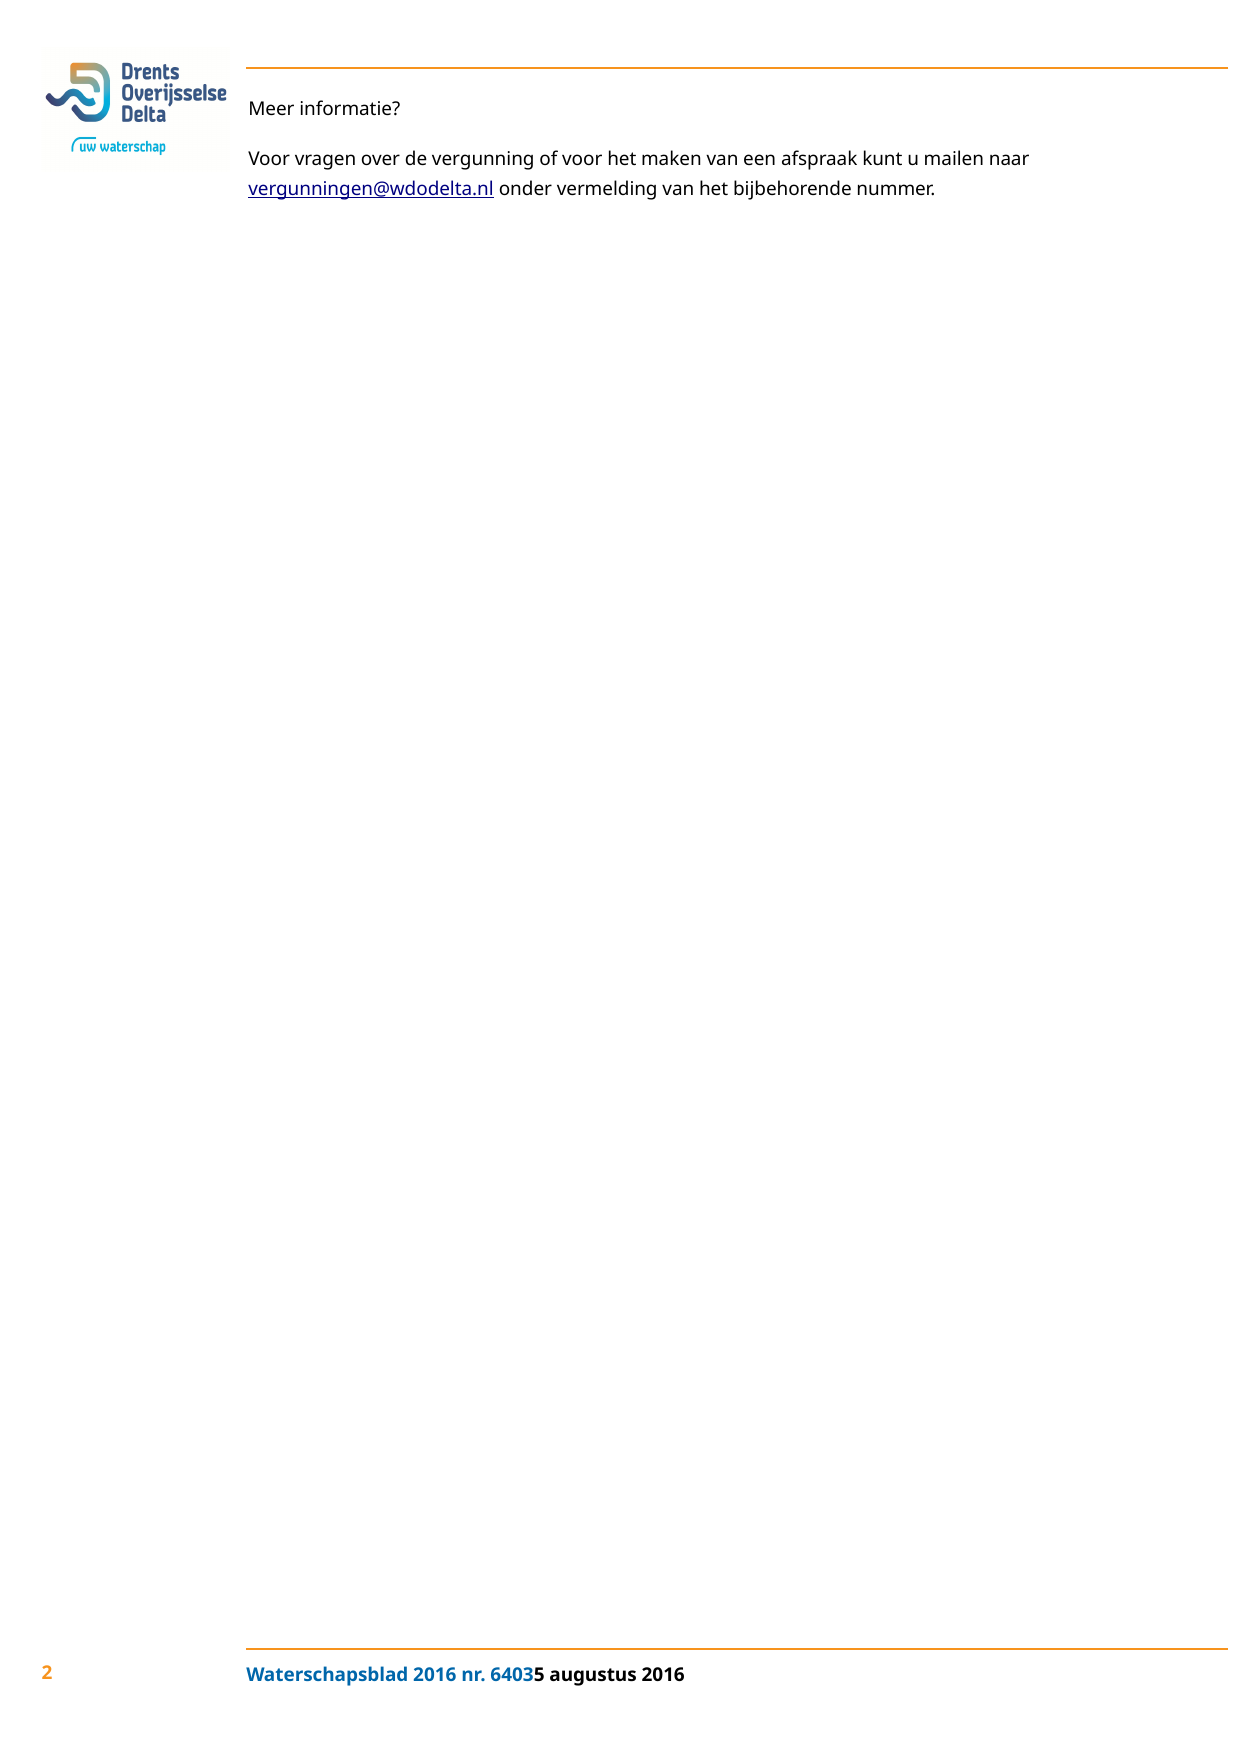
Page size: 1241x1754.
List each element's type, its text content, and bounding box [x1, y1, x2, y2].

text Voor vragen over de vergunning of voor het maken van een afspraak kunt u mailen naar vergunningen@wdodelta.nl onder vermelding van het bijbehorende nummer. [248, 145, 1152, 201]
picture [41, 47, 231, 172]
text Meer informatie? [248, 95, 1152, 121]
